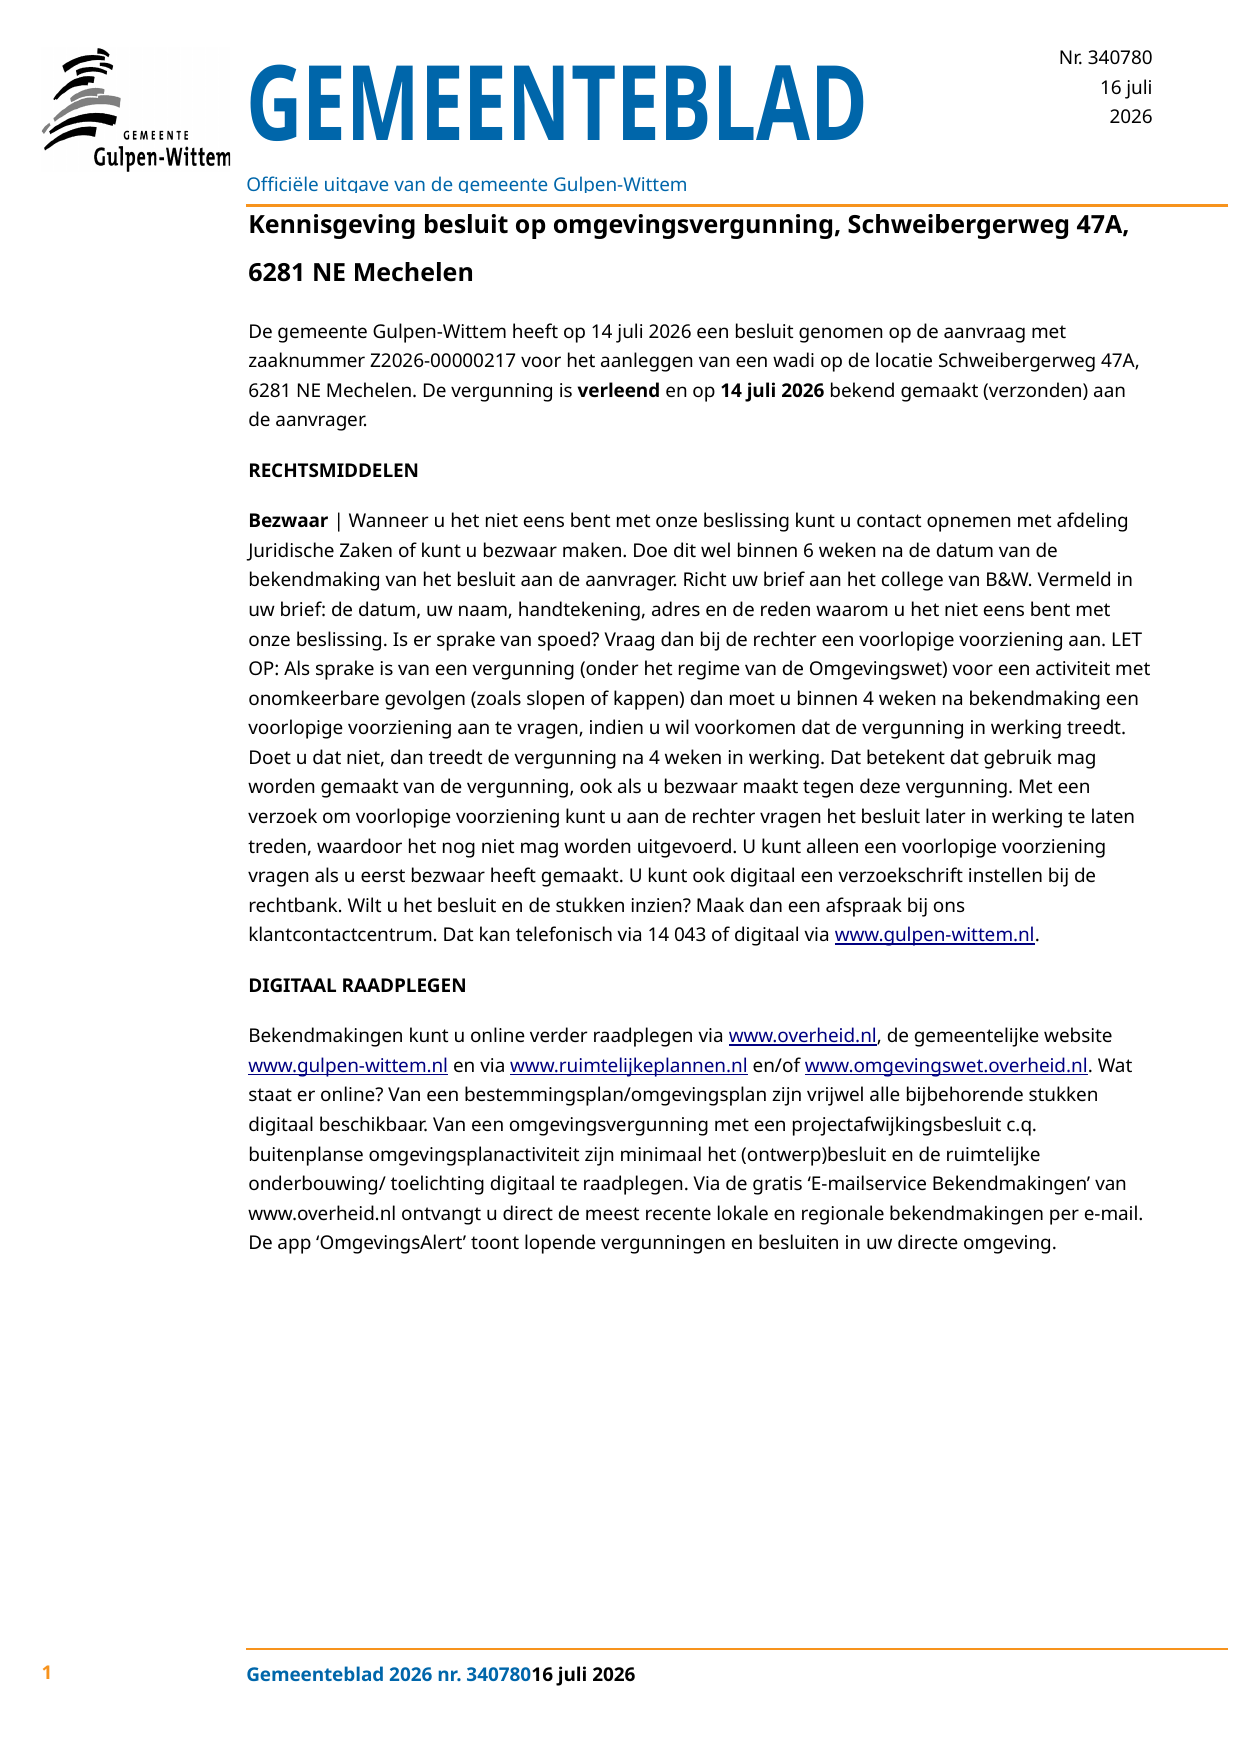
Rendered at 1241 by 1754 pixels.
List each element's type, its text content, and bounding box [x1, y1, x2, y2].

text Kennisgeving besluit op omgevingsvergunning, Schweibergerweg 47A, 6281 NE Mechelen [248, 207, 1152, 288]
text RECHTSMIDDELEN [248, 457, 1152, 483]
text DIGITAAL RAADPLEGEN [248, 972, 1152, 998]
text De gemeente Gulpen-Wittem heeft op 14 juli 2026 een besluit genomen op de aanvraag met zaaknummer Z2026-00000217 voor het aanleggen van een wadi op de locatie Schweibergerweg 47A, 6281 NE Mechelen. De vergunning is verleend en op 14 juli 2026 bekend gemaakt (verzonden) aan de aanvrager. [248, 318, 1152, 432]
text Bekendmakingen kunt u online verder raadplegen via www.overheid.nl, de gemeentelijke website www.gulpen-wittem.nl en via www.ruimtelijkeplannen.nl en/of www.omgevingswet.overheid.nl. Wat staat er online? Van een bestemmingsplan/omgevingsplan zijn vrijwel alle bijbehorende stukken digitaal beschikbaar. Van een omgevingsvergunning met een projectafwijkingsbesluit c.q. buitenplanse omgevingsplanactiviteit zijn minimaal het (ontwerp)besluit en de ruimtelijke onderbouwing/ toelichting digitaal te raadplegen. Via de gratis ‘E-mailservice Bekendmakingen’ van www.overheid.nl ontvangt u direct de meest recente lokale en regionale bekendmakingen per e-mail. De app ‘OmgevingsAlert’ toont lopende vergunningen en besluiten in uw directe omgeving. [248, 1022, 1152, 1255]
text Bezwaar | Wanneer u het niet eens bent met onze beslissing kunt u contact opnemen met afdeling Juridische Zaken of kunt u bezwaar maken. Doe dit wel binnen 6 weken na de datum van de bekendmaking van het besluit aan de aanvrager. Richt uw brief aan het college van B&W. Vermeld in uw brief: de datum, uw naam, handtekening, adres en de reden waarom u het niet eens bent met onze beslissing. Is er sprake van spoed? Vraag dan bij de rechter een voorlopige voorziening aan. LET OP: Als sprake is van een vergunning (onder het regime van de Omgevingswet) voor een activiteit met onomkeerbare gevolgen (zoals slopen of kappen) dan moet u binnen 4 weken na bekendmaking een voorlopige voorziening aan te vragen, indien u wil voorkomen dat de vergunning in werking treedt. Doet u dat niet, dan treedt de vergunning na 4 weken in werking. Dat betekent dat gebruik mag worden gemaakt van de vergunning, ook als u bezwaar maakt tegen deze vergunning. Met een verzoek om voorlopige voorziening kunt u aan de rechter vragen het besluit later in werking te laten treden, waardoor het nog niet mag worden uitgevoerd. U kunt alleen een voorlopige voorziening vragen als u eerst bezwaar heeft gemaakt. U kunt ook digitaal een verzoekschrift instellen bij de rechtbank. Wilt u het besluit en de stukken inzien? Maak dan een afspraak bij ons klantcontactcentrum. Dat kan telefonisch via 14 043 of digitaal via www.gulpen-wittem.nl. [248, 507, 1152, 947]
picture [41, 47, 231, 172]
